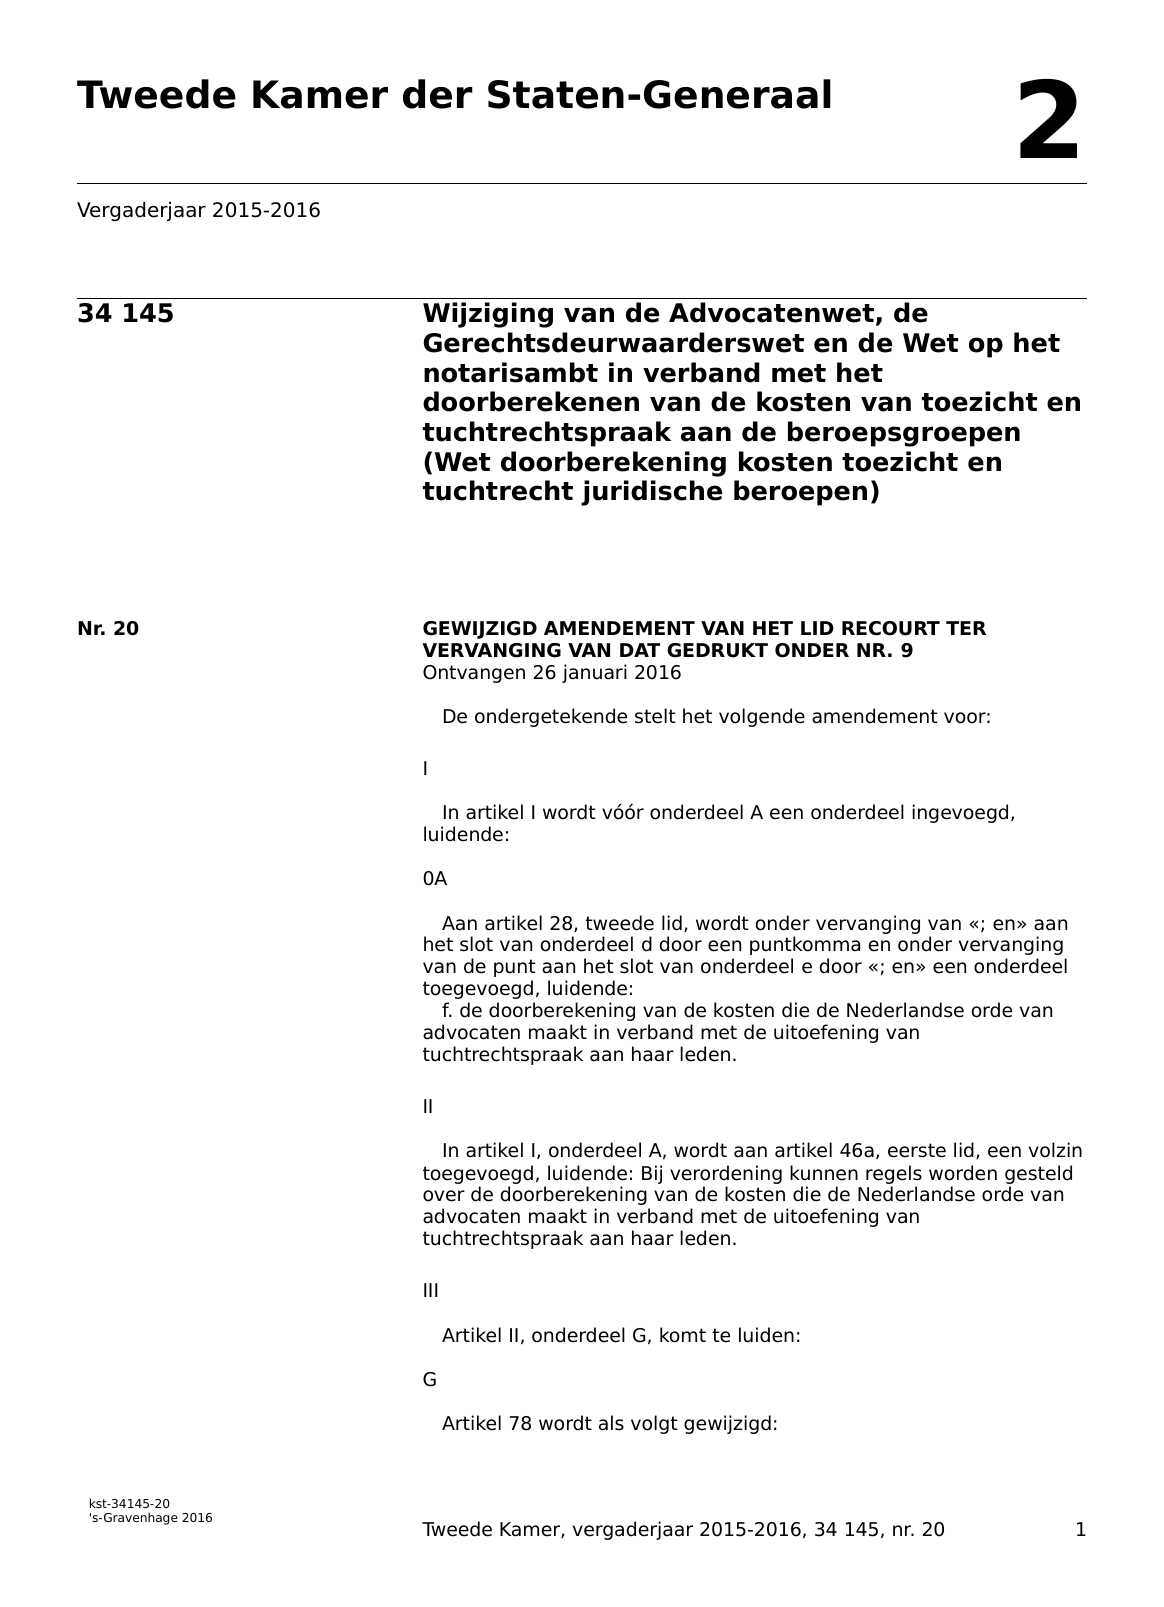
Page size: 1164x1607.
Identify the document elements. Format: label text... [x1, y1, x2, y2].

text G [422, 1369, 1087, 1391]
text In artikel I, onderdeel A, wordt aan artikel 46a, eerste lid, een volzin toegevoegd, luidende: Bij verordening kunnen regels worden gesteld over de doorberekening van de kosten die de Nederlandse orde van advocaten maakt in verband met de uitoefening van tuchtrechtspraak aan haar leden. [422, 1140, 1087, 1250]
text Ontvangen 26 januari 2016 [422, 662, 1087, 684]
text De ondergetekende stelt het volgende amendement voor: [422, 706, 1087, 728]
text In artikel I wordt vóór onderdeel A een onderdeel ingevoegd, luidende: [422, 802, 1087, 846]
subtitle III [422, 1280, 1087, 1302]
table_header Tweede Kamer der Staten-Generaal [77, 59, 886, 183]
table_cell Vergaderjaar 2015-2016 [77, 184, 1087, 298]
subtitle 34 145 Wijziging van de Advocatenwet, de Gerechtsdeurwaarderswet en de Wet op het notarisambt in verband met het doorberekenen van de kosten van toezicht en tuchtrechtspraak aan de beroepsgroepen (Wet doorberekening kosten toezicht en tuchtrecht juridische beroepen) [77, 299, 1087, 507]
text Aan artikel 28, tweede lid, wordt onder vervanging van «; en» aan het slot van onderdeel d door een puntkomma en onder vervanging van de punt aan het slot van onderdeel e door «; en» een onderdeel toegevoegd, luidende: [422, 912, 1087, 1000]
subtitle Nr. 20 GEWIJZIGD AMENDEMENT VAN HET LID RECOURT TER VERVANGING VAN DAT GEDRUKT ONDER NR. 9 [77, 618, 1087, 662]
subtitle I [422, 758, 1087, 780]
text Artikel 78 wordt als volgt gewijzigd: [422, 1413, 1087, 1435]
text f. de doorberekening van de kosten die de Nederlandse orde van advocaten maakt in verband met de uitoefening van tuchtrechtspraak aan haar leden. [422, 1000, 1087, 1066]
text 0A [422, 868, 1087, 890]
text 's-Gravenhage 2016 [88, 1511, 323, 1525]
subtitle II [422, 1096, 1087, 1118]
text Artikel II, onderdeel G, komt te luiden: [422, 1324, 1087, 1346]
text kst-34145-20 [88, 1497, 323, 1511]
table_header 2 [886, 59, 1087, 183]
